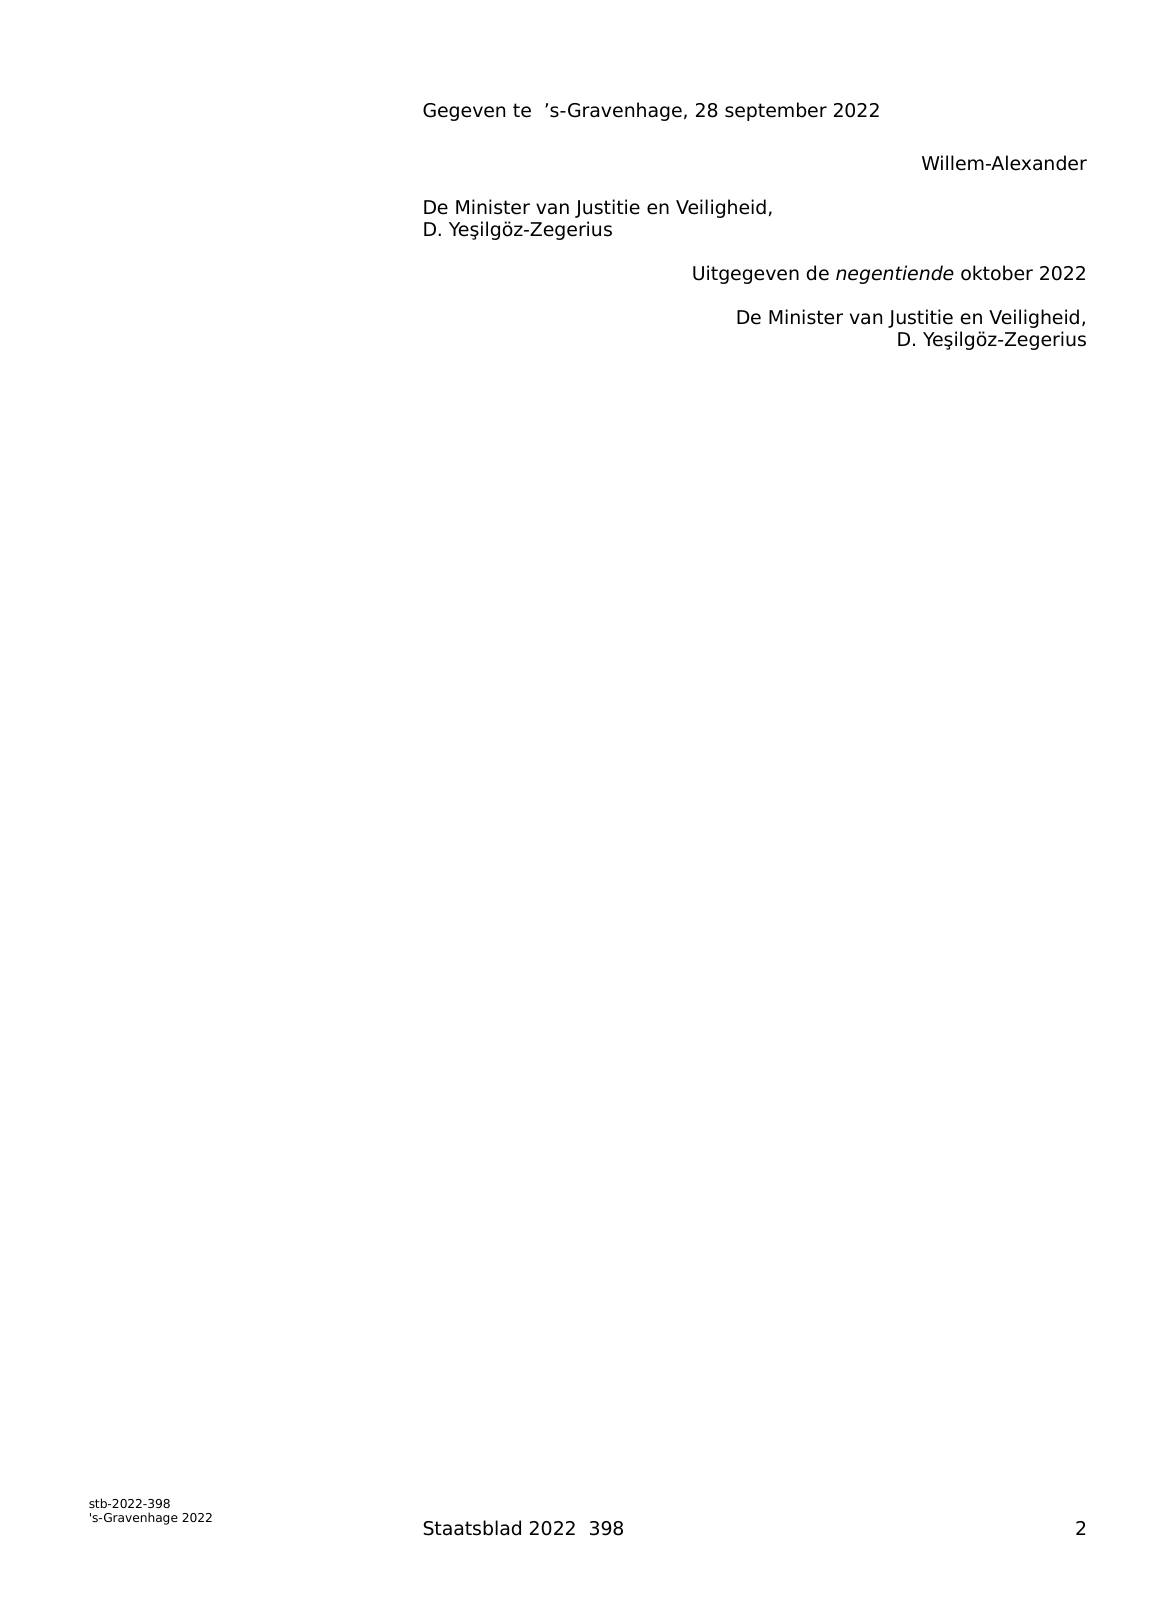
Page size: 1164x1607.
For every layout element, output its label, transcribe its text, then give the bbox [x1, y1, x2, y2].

text Gegeven te ’s-Gravenhage, 28 september 2022 [422, 100, 1087, 122]
text Uitgegeven de negentiende oktober 2022 [422, 263, 1087, 285]
text De Minister van Justitie en Veiligheid, D. Yeşilgöz-Zegerius [422, 197, 1087, 241]
text 's-Gravenhage 2022 [88, 1511, 323, 1525]
text Willem-Alexander [422, 152, 1087, 174]
text De Minister van Justitie en Veiligheid, D. Yeşilgöz-Zegerius [422, 307, 1087, 351]
text stb-2022-398 [88, 1497, 323, 1511]
